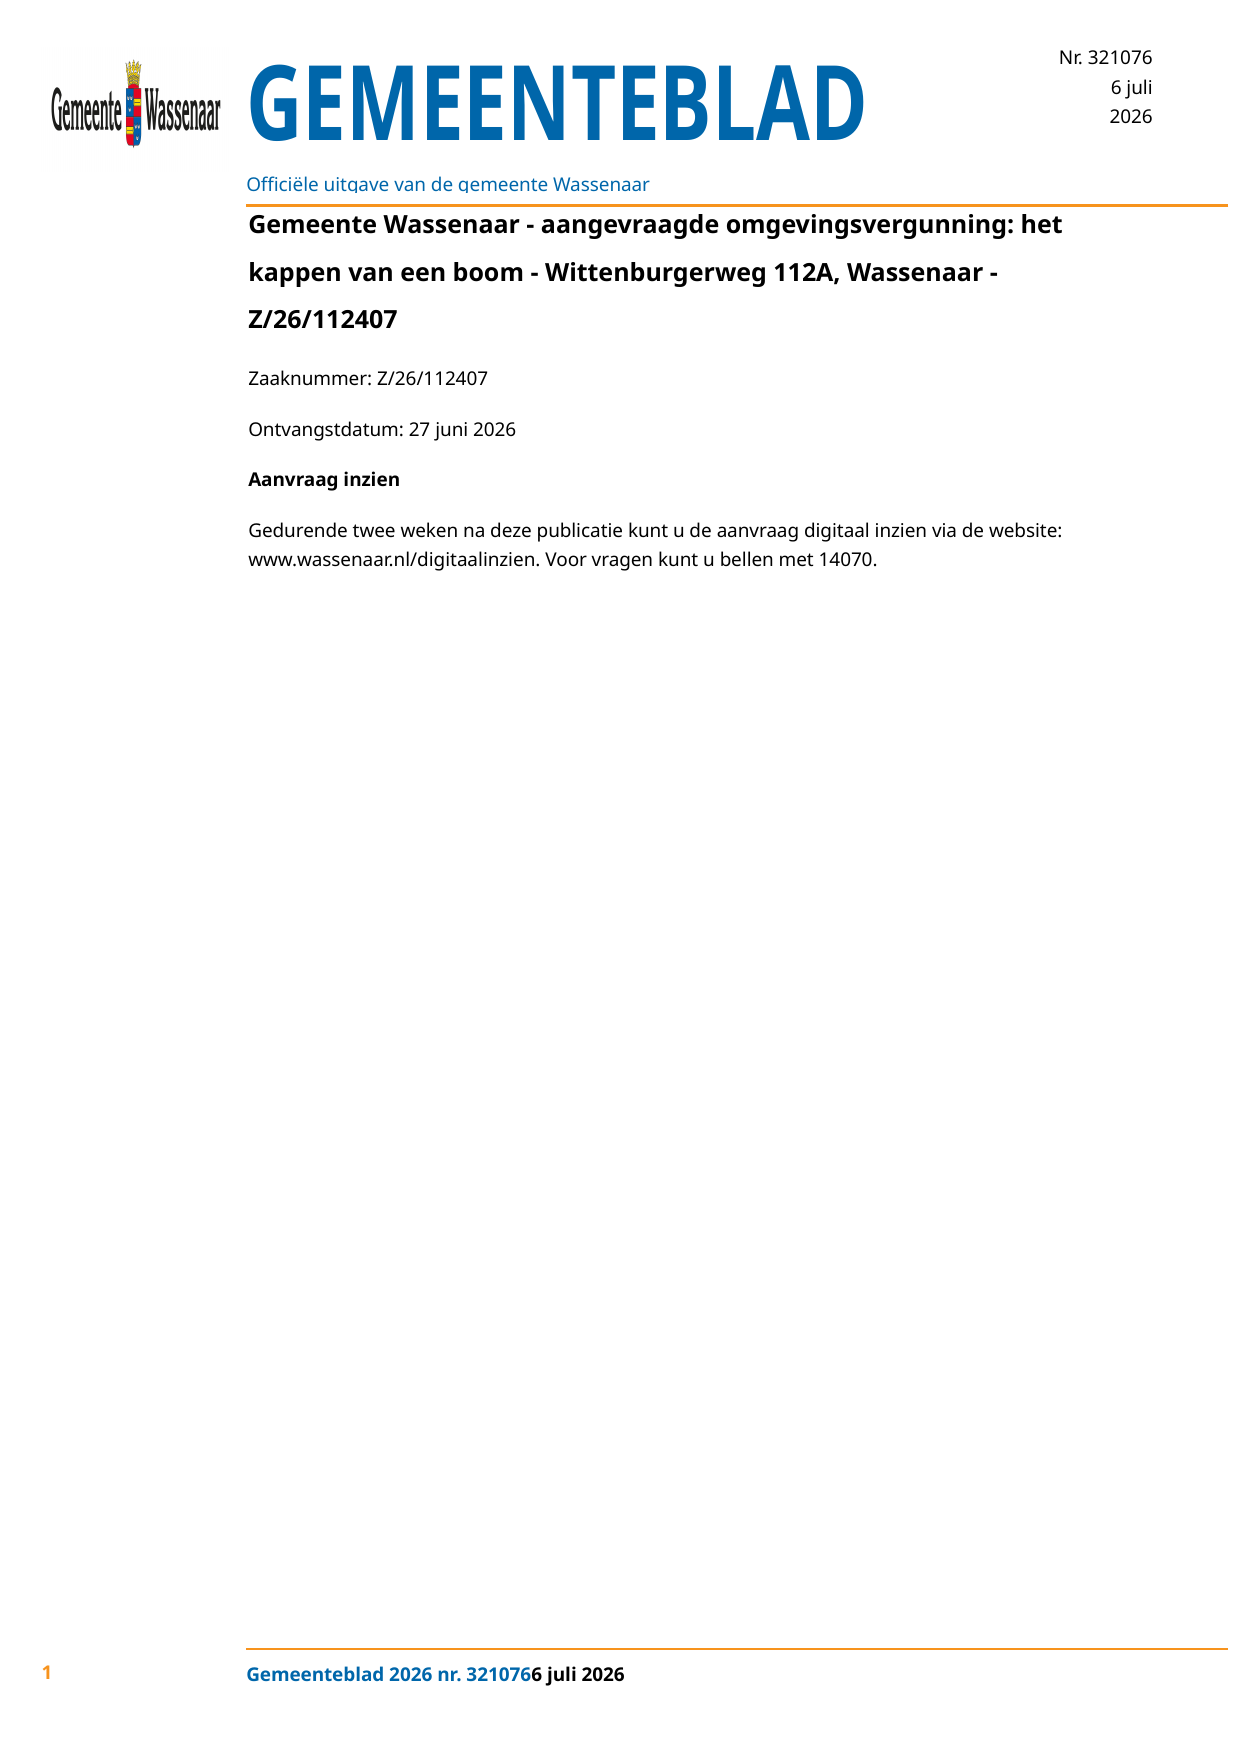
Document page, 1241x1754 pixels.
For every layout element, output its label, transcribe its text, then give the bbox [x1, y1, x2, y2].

text Zaaknummer: Z/26/112407 [248, 366, 1152, 391]
picture [41, 47, 231, 172]
text Gemeente Wassenaar - aangevraagde omgevingsvergunning: het kappen van een boom - Wittenburgerweg 112A, Wassenaar - Z/26/112407 [248, 207, 1152, 336]
text Ontvangstdatum: 27 juni 2026 [248, 416, 1152, 442]
text Aanvraag inzien [248, 466, 1152, 492]
text Gedurende twee weken na deze publicatie kunt u de aanvraag digitaal inzien via de website: www.wassenaar.nl/digitaalinzien. Voor vragen kunt u bellen met 14070. [248, 517, 1152, 572]
